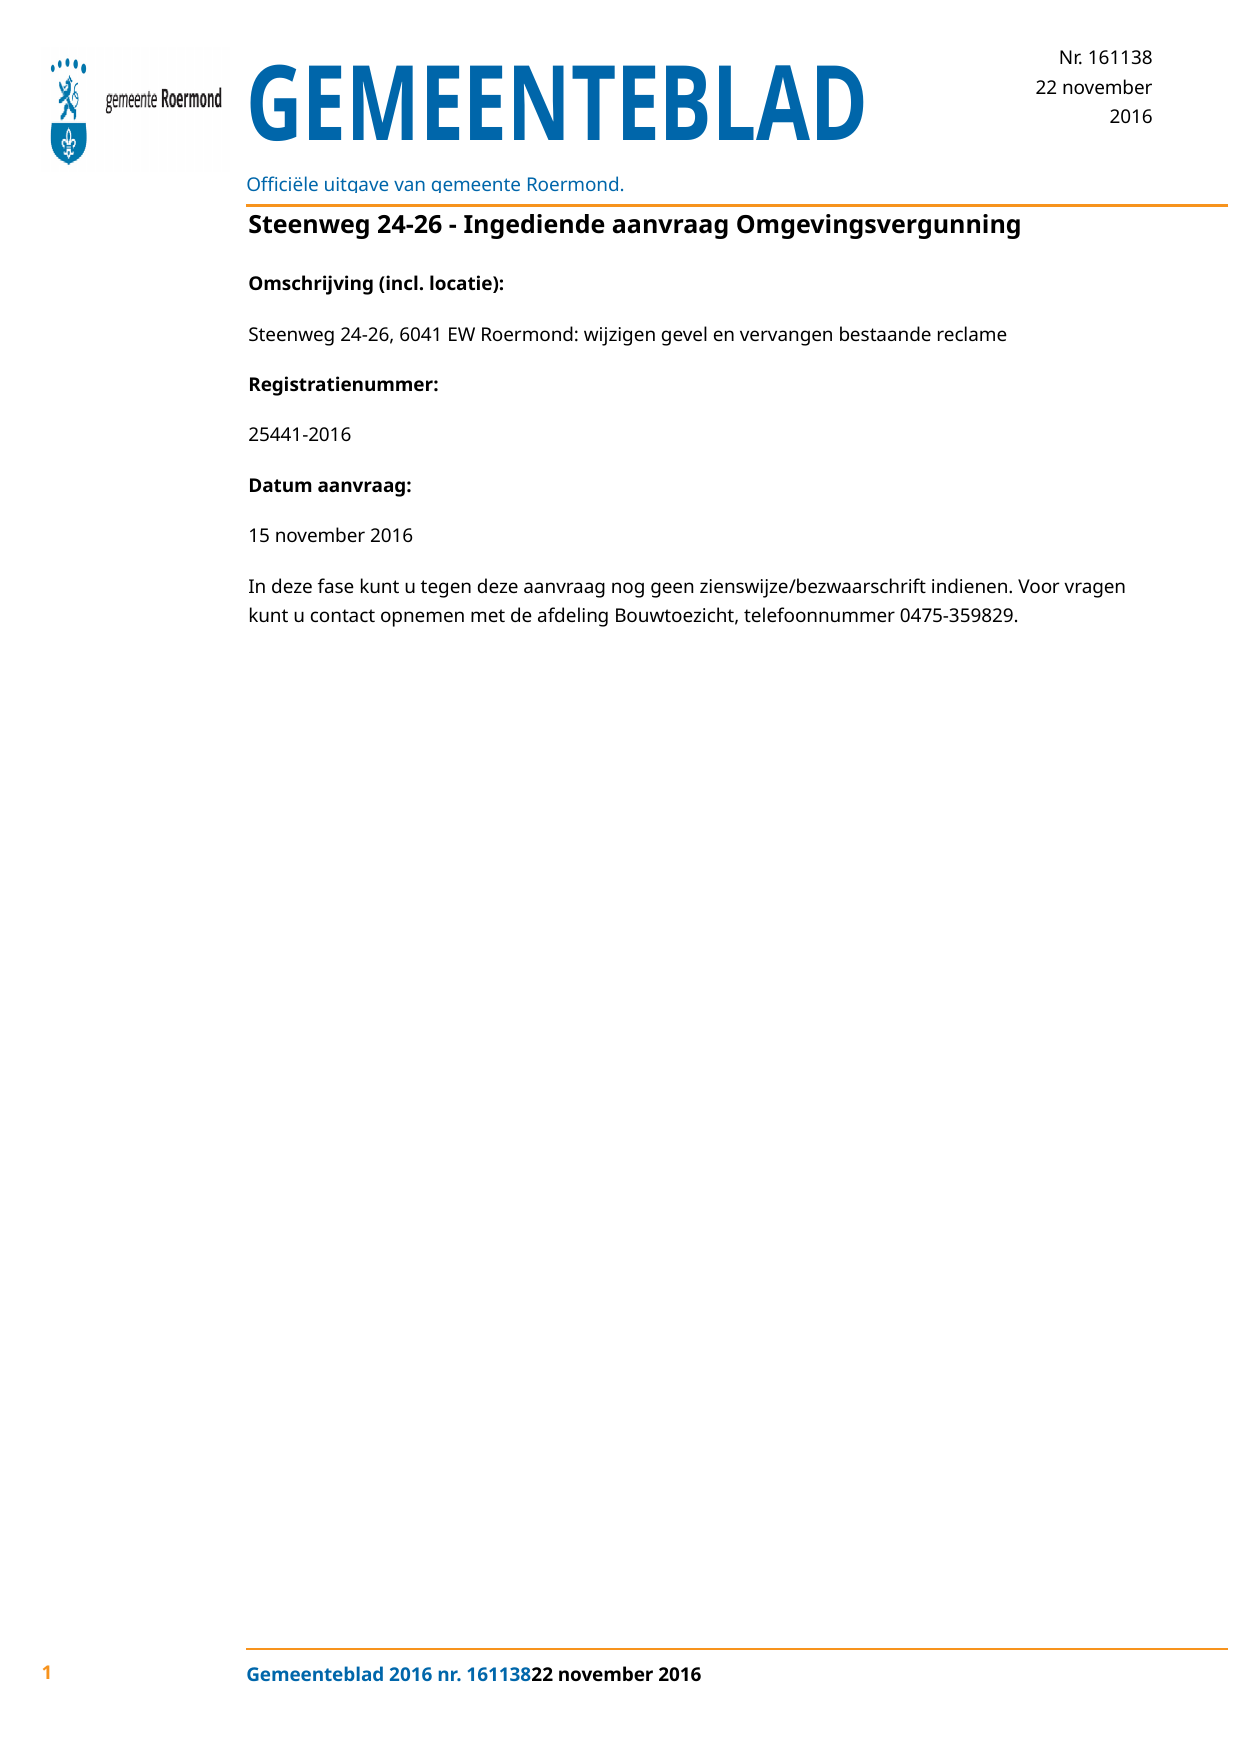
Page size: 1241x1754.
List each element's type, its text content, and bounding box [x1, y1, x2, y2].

text Registratienummer: [248, 371, 1152, 397]
text 15 november 2016 [248, 522, 1152, 548]
picture [41, 47, 231, 172]
text Steenweg 24-26 - Ingediende aanvraag Omgevingsvergunning [248, 207, 1152, 241]
text Steenweg 24-26, 6041 EW Roermond: wijzigen gevel en vervangen bestaande reclame [248, 321, 1152, 346]
text In deze fase kunt u tegen deze aanvraag nog geen zienswijze/bezwaarschrift indienen. Voor vragen kunt u contact opnemen met de afdeling Bouwtoezicht, telefoonnummer 0475-359829. [248, 573, 1152, 628]
text Omschrijving (incl. locatie): [248, 270, 1152, 296]
text 25441-2016 [248, 422, 1152, 447]
text Datum aanvraag: [248, 472, 1152, 498]
